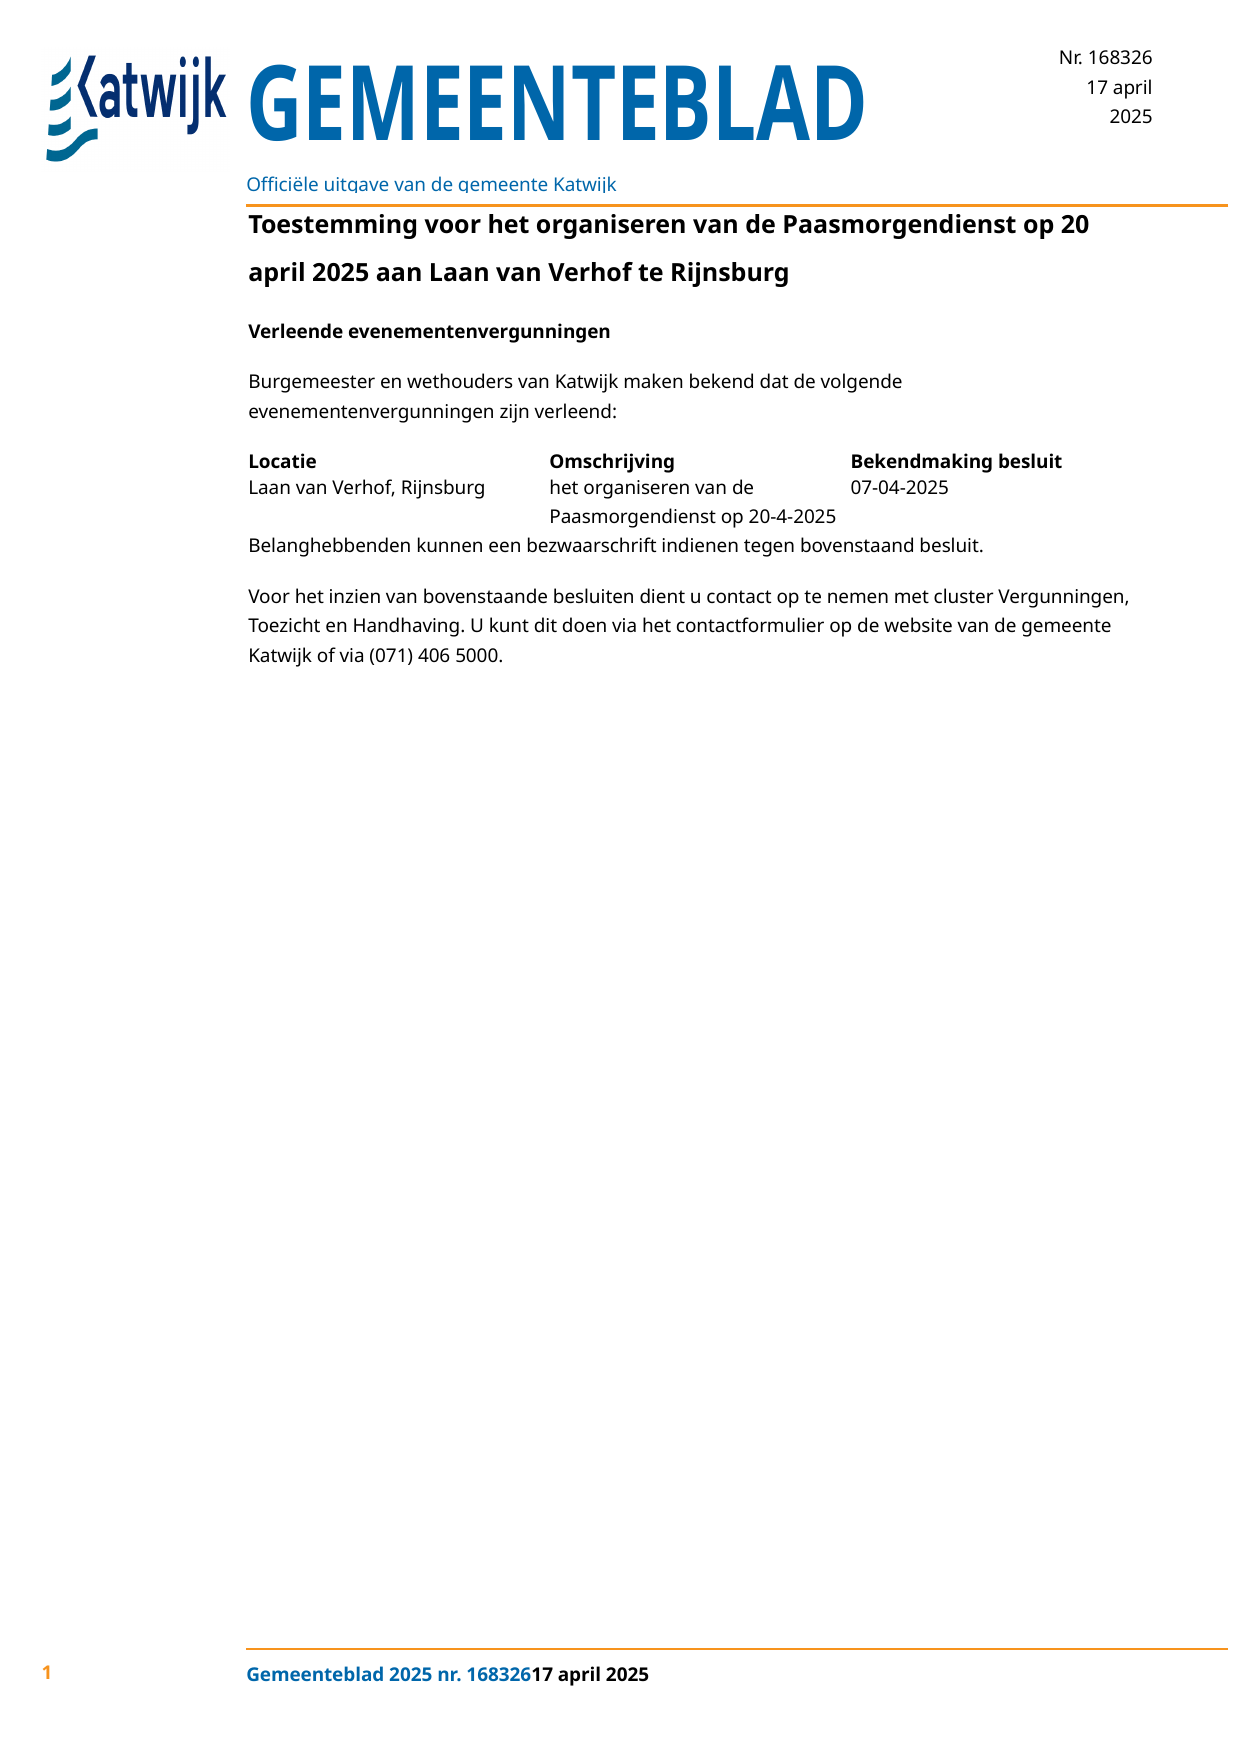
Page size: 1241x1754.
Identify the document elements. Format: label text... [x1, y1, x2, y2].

table_cell Laan van Verhof, Rijnsburg [248, 474, 549, 529]
table_cell 07-04-2025 [850, 474, 1152, 529]
picture [41, 47, 231, 172]
text Verleende evenementenvergunningen [248, 318, 1152, 344]
table_header Omschrijving [549, 449, 850, 474]
table_header Locatie [248, 449, 549, 474]
table_cell het organiseren van de Paasmorgendienst op 20-4-2025 [549, 474, 850, 529]
text Voor het inzien van bovenstaande besluiten dient u contact op te nemen met cluster Vergunningen, Toezicht en Handhaving. U kunt dit doen via het contactformulier op de website van de gemeente Katwijk of via (071) 406 5000. [248, 583, 1152, 668]
table_header Bekendmaking besluit [850, 449, 1152, 474]
text Belanghebbenden kunnen een bezwaarschrift indienen tegen bovenstaand besluit. [248, 533, 1152, 558]
text Toestemming voor het organiseren van de Paasmorgendienst op 20 april 2025 aan Laan van Verhof te Rijnsburg [248, 207, 1152, 288]
text Burgemeester en wethouders van Katwijk maken bekend dat de volgende evenementenvergunningen zijn verleend: [248, 368, 1152, 424]
